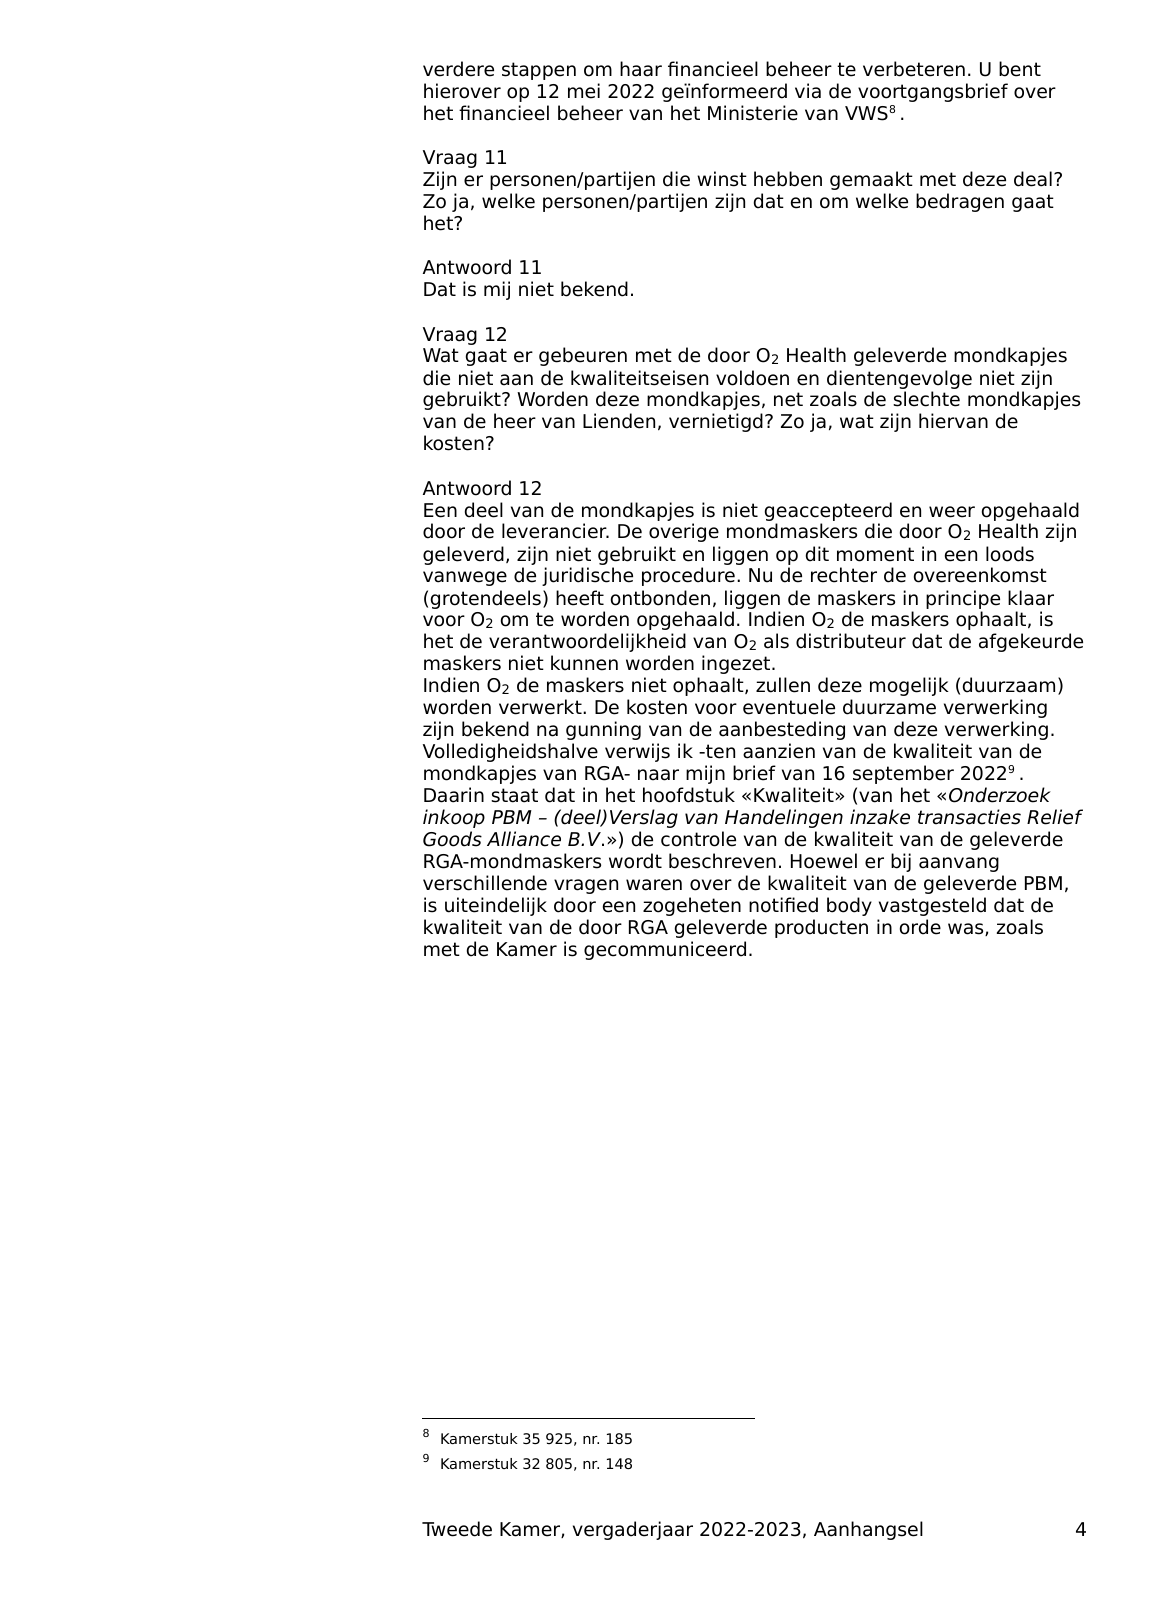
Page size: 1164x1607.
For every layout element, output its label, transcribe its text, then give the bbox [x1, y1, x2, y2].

text Dat is mij niet bekend. [422, 279, 1087, 301]
text Zijn er personen/partijen die winst hebben gemaakt met deze deal? Zo ja, welke personen/partijen zijn dat en om welke bedragen gaat het? [422, 169, 1087, 235]
text Kamerstuk 32 805, nr. 148 [422, 1452, 1087, 1474]
text Volledigheidshalve verwijs ik -ten aanzien van de kwaliteit van de mondkapjes van RGA- naar mijn brief van 16 september 2022. Daarin staat dat in het hoofdstuk «Kwaliteit» (van het «Onderzoek inkoop PBM – (deel)Verslag van Handelingen inzake transacties Relief Goods Alliance B.V.») de controle van de kwaliteit van de geleverde RGA-mondmaskers wordt beschreven. Hoewel er bij aanvang verschillende vragen waren over de kwaliteit van de geleverde PBM, is uiteindelijk door een zogeheten notified body vastgesteld dat de kwaliteit van de door RGA geleverde producten in orde was, zoals met de Kamer is gecommuniceerd. [422, 741, 1087, 961]
text Een deel van de mondkapjes is niet geaccepteerd en weer opgehaald door de leverancier. De overige mondmaskers die door O2 Health zijn geleverd, zijn niet gebruikt en liggen op dit moment in een loods vanwege de juridische procedure. Nu de rechter de overeenkomst (grotendeels) heeft ontbonden, liggen de maskers in principe klaar voor O2 om te worden opgehaald. Indien O2 de maskers ophaalt, is het de verantwoordelijkheid van O2 als distributeur dat de afgekeurde maskers niet kunnen worden ingezet. [422, 499, 1087, 675]
text Vraag 11 [422, 147, 1087, 169]
text verdere stappen om haar financieel beheer te verbeteren. U bent hierover op 12 mei 2022 geïnformeerd via de voortgangsbrief over het financieel beheer van het Ministerie van VWS. [422, 59, 1087, 125]
text Wat gaat er gebeuren met de door O2 Health geleverde mondkapjes die niet aan de kwaliteitseisen voldoen en dientengevolge niet zijn gebruikt? Worden deze mondkapjes, net zoals de slechte mondkapjes van de heer van Lienden, vernietigd? Zo ja, wat zijn hiervan de kosten? [422, 345, 1087, 455]
text Vraag 12 [422, 323, 1087, 345]
text Antwoord 12 [422, 477, 1087, 499]
text Kamerstuk 35 925, nr. 185 [422, 1427, 1087, 1449]
text Indien O2 de maskers niet ophaalt, zullen deze mogelijk (duurzaam) worden verwerkt. De kosten voor eventuele duurzame verwerking zijn bekend na gunning van de aanbesteding van deze verwerking. [422, 675, 1087, 741]
text Antwoord 11 [422, 257, 1087, 279]
